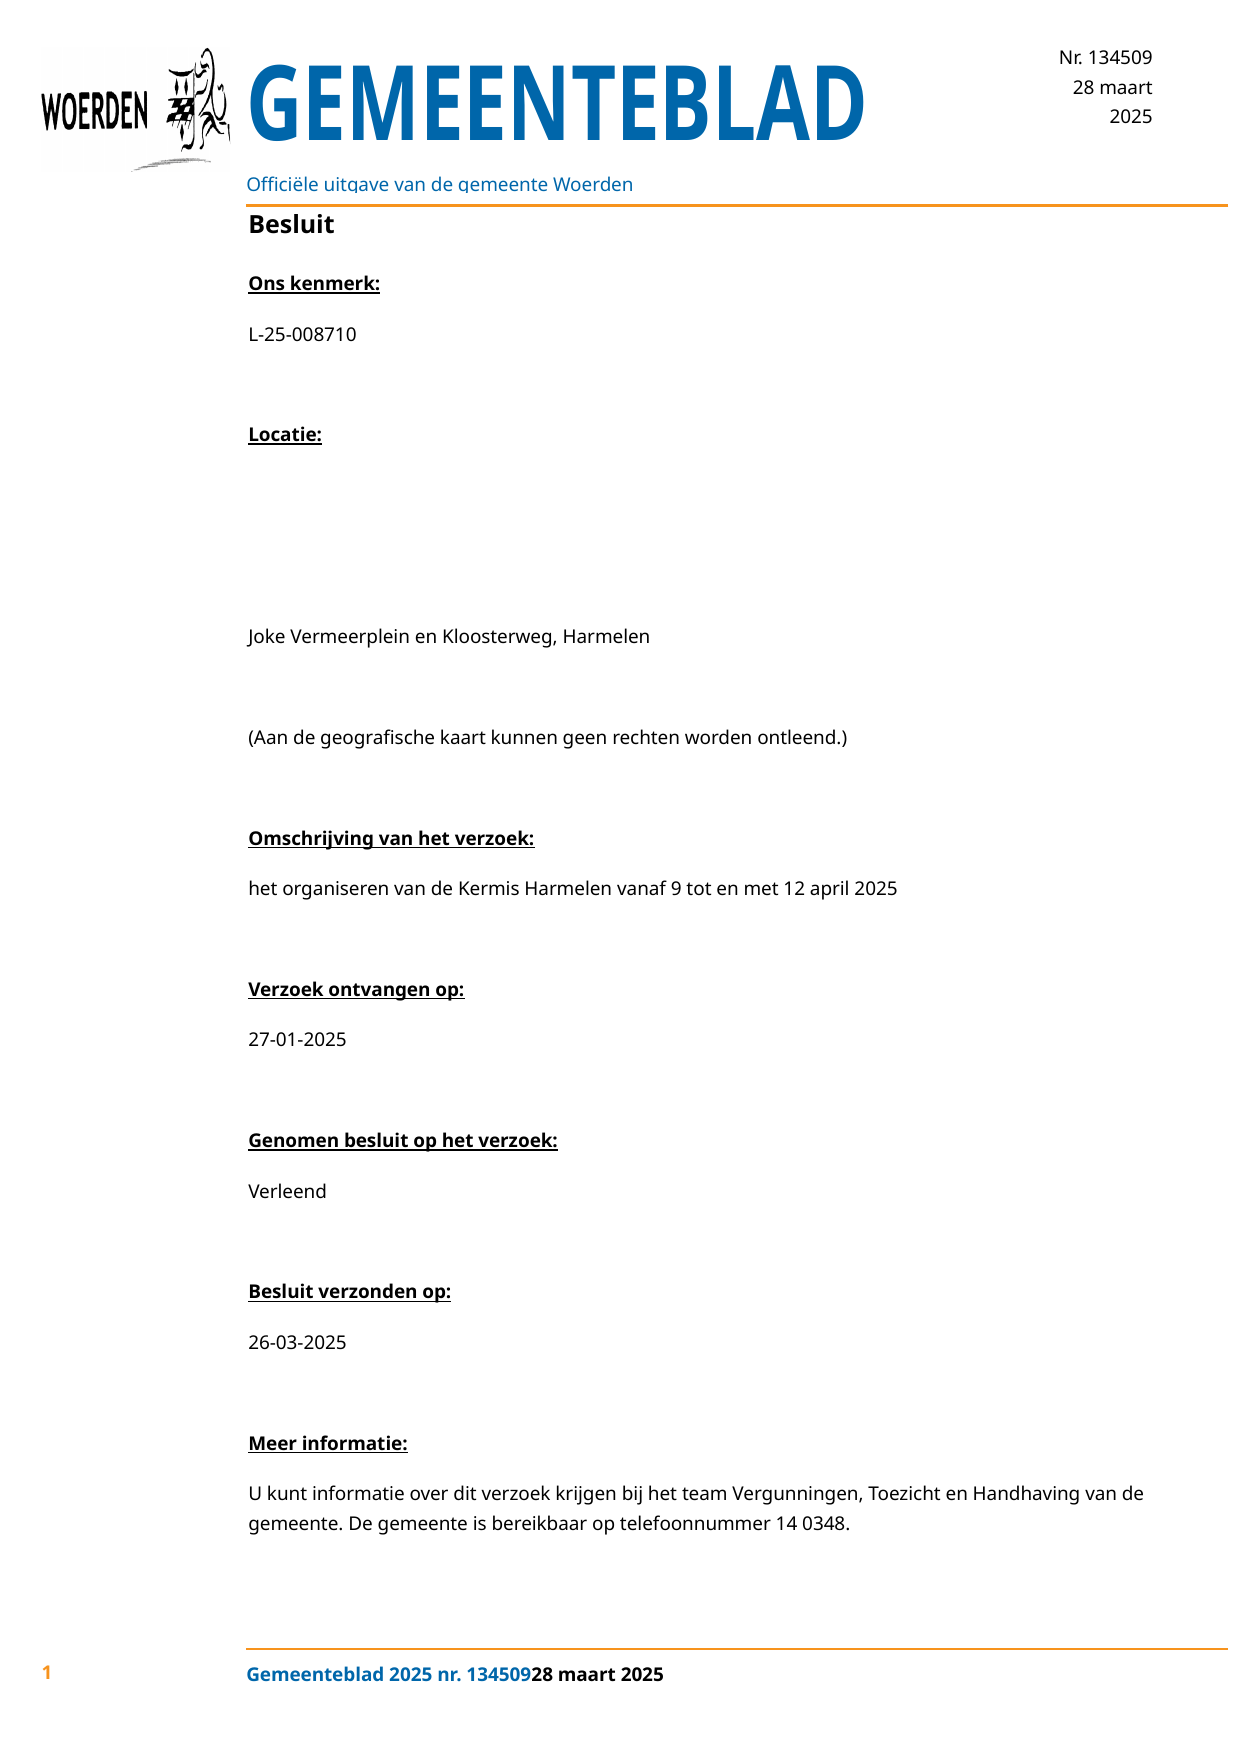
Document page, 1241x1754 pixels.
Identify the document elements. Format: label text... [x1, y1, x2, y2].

text Joke Vermeerplein en Kloosterweg, Harmelen [248, 623, 1152, 649]
text Meer informatie: [248, 1430, 1152, 1456]
text Verzoek ontvangen op: [248, 976, 1152, 1002]
text Besluit [248, 207, 1152, 241]
picture [41, 47, 231, 172]
text Ons kenmerk: [248, 270, 1152, 296]
text U kunt informatie over dit verzoek krijgen bij het team Vergunningen, Toezicht en Handhaving van de gemeente. De gemeente is bereikbaar op telefoonnummer 14 0348. [248, 1480, 1152, 1536]
text het organiseren van de Kermis Harmelen vanaf 9 tot en met 12 april 2025 [248, 875, 1152, 901]
text Locatie: [248, 422, 1152, 447]
text 27-01-2025 [248, 1027, 1152, 1052]
text Omschrijving van het verzoek: [248, 825, 1152, 851]
text Genomen besluit op het verzoek: [248, 1127, 1152, 1153]
text (Aan de geografische kaart kunnen geen rechten worden ontleend.) [248, 724, 1152, 750]
text Verleend [248, 1178, 1152, 1203]
text 26-03-2025 [248, 1329, 1152, 1355]
text L-25-008710 [248, 321, 1152, 346]
text Besluit verzonden op: [248, 1279, 1152, 1304]
